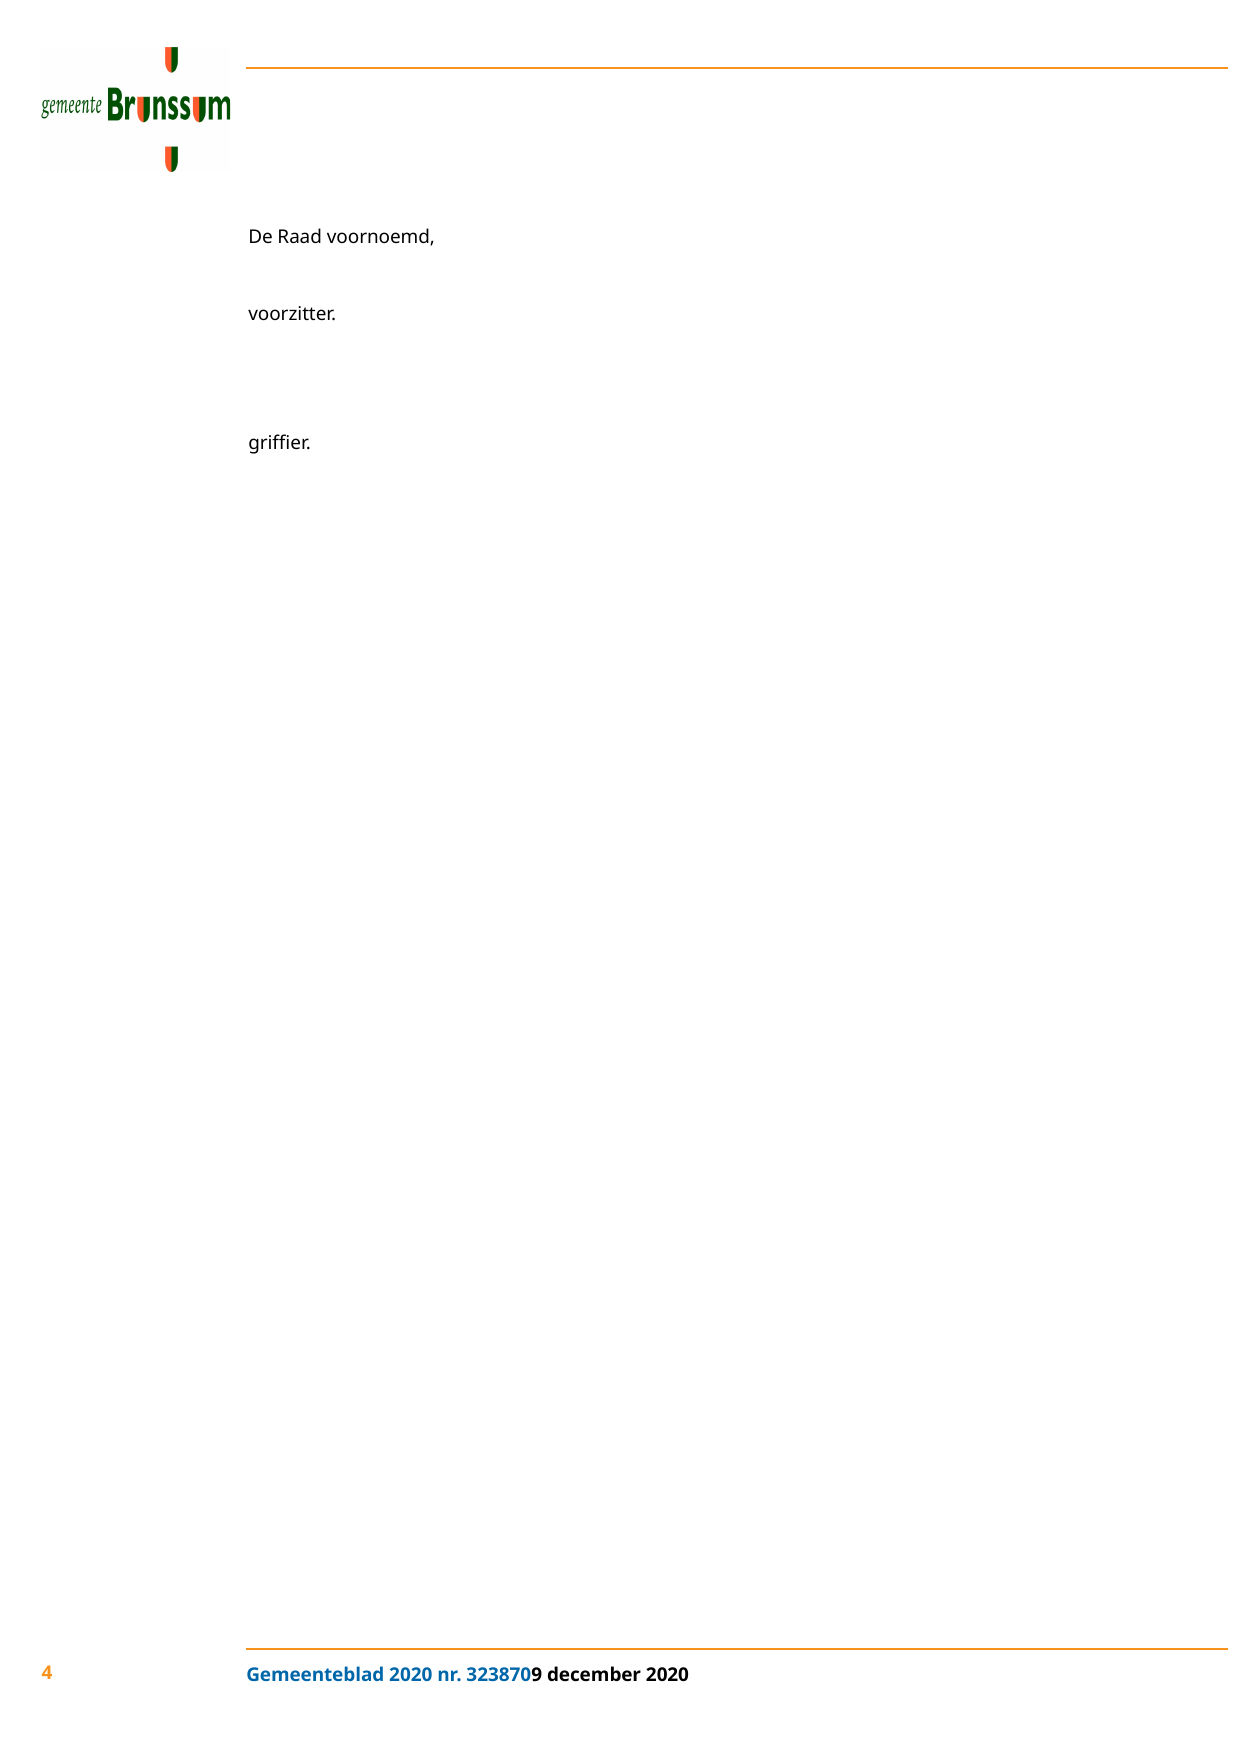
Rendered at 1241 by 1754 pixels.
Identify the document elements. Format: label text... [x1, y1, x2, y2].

text De Raad voornoemd, [248, 223, 1152, 249]
picture [41, 47, 231, 172]
text griffier. [248, 429, 1152, 455]
text voorzitter. [248, 301, 1152, 326]
